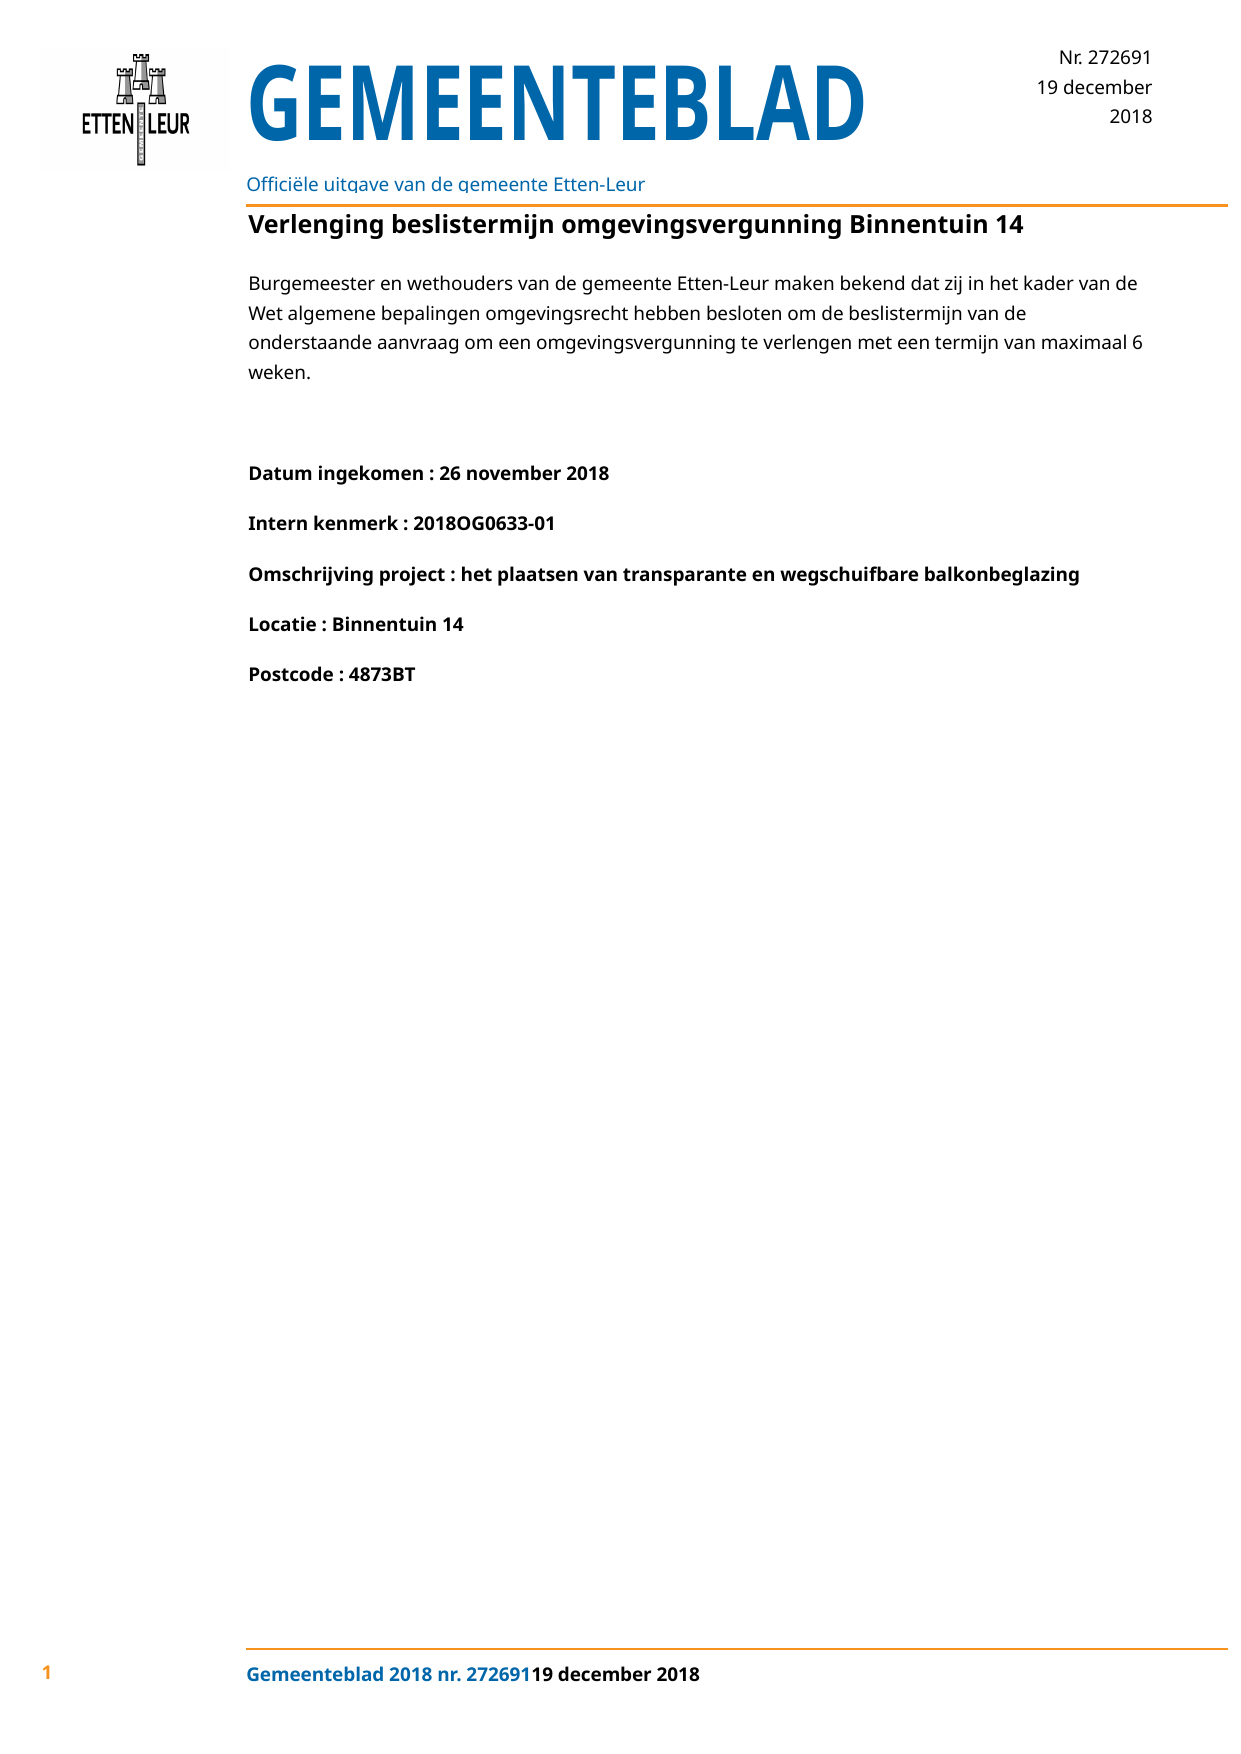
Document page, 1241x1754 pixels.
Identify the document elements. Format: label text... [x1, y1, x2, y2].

text Postcode : 4873BT [248, 662, 1152, 687]
text Burgemeester en wethouders van de gemeente Etten-Leur maken bekend dat zij in het kader van de Wet algemene bepalingen omgevingsrecht hebben besloten om de beslistermijn van de onderstaande aanvraag om een omgevingsvergunning te verlengen met een termijn van maximaal 6 weken. [248, 270, 1152, 385]
text Omschrijving project : het plaatsen van transparante en wegschuifbare balkonbeglazing [248, 561, 1152, 586]
text Datum ingekomen : 26 november 2018 [248, 460, 1152, 486]
text Intern kenmerk : 2018OG0633-01 [248, 510, 1152, 536]
picture [41, 47, 231, 172]
text Locatie : Binnentuin 14 [248, 611, 1152, 637]
text Verlenging beslistermijn omgevingsvergunning Binnentuin 14 [248, 207, 1152, 241]
